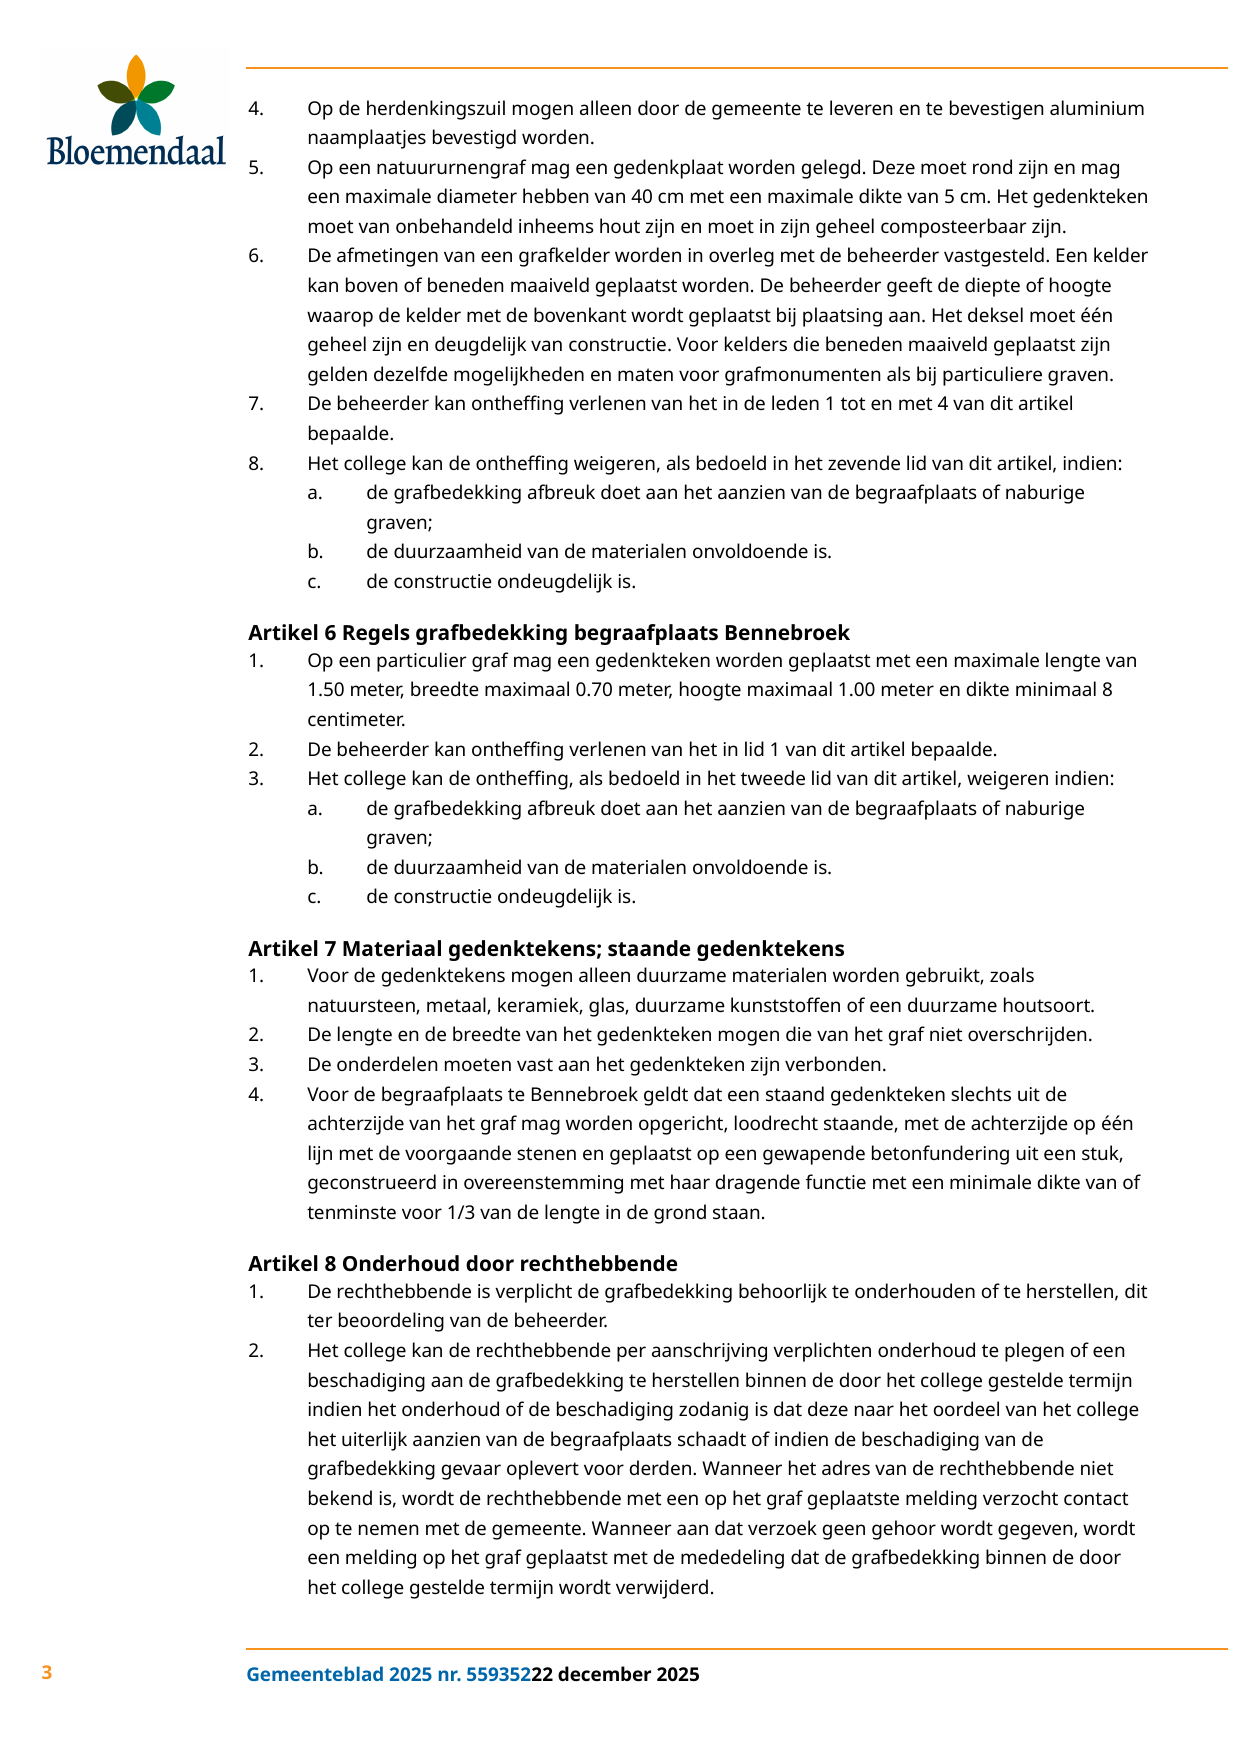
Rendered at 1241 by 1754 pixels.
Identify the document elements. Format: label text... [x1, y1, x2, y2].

list de duurzaamheid van de materialen onvoldoende is. [307, 854, 1152, 880]
list de grafbedekking afbreuk doet aan het aanzien van de begraafplaats of naburige graven; [307, 479, 1152, 535]
list De beheerder kan ontheffing verlenen van het in lid 1 van dit artikel bepaalde. [248, 736, 1152, 761]
list De afmetingen van een grafkelder worden in overleg met de beheerder vastgesteld. Een kelder kan boven of beneden maaiveld geplaatst worden. De beheerder geeft de diepte of hoogte waarop de kelder met de bovenkant wordt geplaatst bij plaatsing aan. Het deksel moet één geheel zijn en deugdelijk van constructie. Voor kelders die beneden maaiveld geplaatst zijn gelden dezelfde mogelijkheden en maten voor grafmonumenten als bij particuliere graven. [248, 243, 1152, 387]
list Voor de begraafplaats te Bennebroek geldt dat een staand gedenkteken slechts uit de achterzijde van het graf mag worden opgericht, loodrecht staande, met de achterzijde op één lijn met de voorgaande stenen en geplaatst op een gewapende betonfundering uit een stuk, geconstrueerd in overeenstemming met haar dragende functie met een minimale dikte van of tenminste voor 1/3 van de lengte in de grond staan. [248, 1081, 1152, 1225]
list de constructie ondeugdelijk is. [307, 568, 1152, 594]
list De rechthebbende is verplicht de grafbedekking behoorlijk te onderhouden of te herstellen, dit ter beoordeling van de beheerder. [248, 1278, 1152, 1333]
list Op een natuururnengraf mag een gedenkplaat worden gelegd. Deze moet rond zijn en mag een maximale diameter hebben van 40 cm met een maximale dikte van 5 cm. Het gedenkteken moet van onbehandeld inheems hout zijn en moet in zijn geheel composteerbaar zijn. [248, 154, 1152, 239]
list De beheerder kan ontheffing verlenen van het in de leden 1 tot en met 4 van dit artikel bepaalde. [248, 391, 1152, 446]
text Artikel 6 Regels grafbedekking begraafplaats Bennebroek [248, 618, 1152, 647]
list Het college kan de rechthebbende per aanschrijving verplichten onderhoud te plegen of een beschadiging aan de grafbedekking te herstellen binnen de door het college gestelde termijn indien het onderhoud of de beschadiging zodanig is dat deze naar het oordeel van het college het uiterlijk aanzien van de begraafplaats schaadt of indien de beschadiging van de grafbedekking gevaar oplevert voor derden. Wanneer het adres van de rechthebbende niet bekend is, wordt de rechthebbende met een op het graf geplaatste melding verzocht contact op te nemen met de gemeente. Wanneer aan dat verzoek geen gehoor wordt gegeven, wordt een melding op het graf geplaatst met de mededeling dat de grafbedekking binnen de door het college gestelde termijn wordt verwijderd. [248, 1337, 1152, 1599]
list de constructie ondeugdelijk is. [307, 884, 1152, 909]
list Op de herdenkingszuil mogen alleen door de gemeente te leveren en te bevestigen aluminium naamplaatjes bevestigd worden. [248, 95, 1152, 150]
list Het college kan de ontheffing weigeren, als bedoeld in het zevende lid van dit artikel, indien: [248, 450, 1152, 476]
list de duurzaamheid van de materialen onvoldoende is. [307, 538, 1152, 564]
list Het college kan de ontheffing, als bedoeld in het tweede lid van dit artikel, weigeren indien: [248, 765, 1152, 791]
picture [41, 47, 231, 172]
list de grafbedekking afbreuk doet aan het aanzien van de begraafplaats of naburige graven; [307, 795, 1152, 850]
list De lengte en de breedte van het gedenkteken mogen die van het graf niet overschrijden. [248, 1022, 1152, 1047]
list Voor de gedenktekens mogen alleen duurzame materialen worden gebruikt, zoals natuursteen, metaal, keramiek, glas, duurzame kunststoffen of een duurzame houtsoort. [248, 962, 1152, 1018]
text Artikel 7 Materiaal gedenktekens; staande gedenktekens [248, 934, 1152, 962]
list Op een particulier graf mag een gedenkteken worden geplaatst met een maximale lengte van 1.50 meter, breedte maximaal 0.70 meter, hoogte maximaal 1.00 meter en dikte minimaal 8 centimeter. [248, 647, 1152, 732]
text Artikel 8 Onderhoud door rechthebbende [248, 1249, 1152, 1278]
list De onderdelen moeten vast aan het gedenkteken zijn verbonden. [248, 1051, 1152, 1077]
